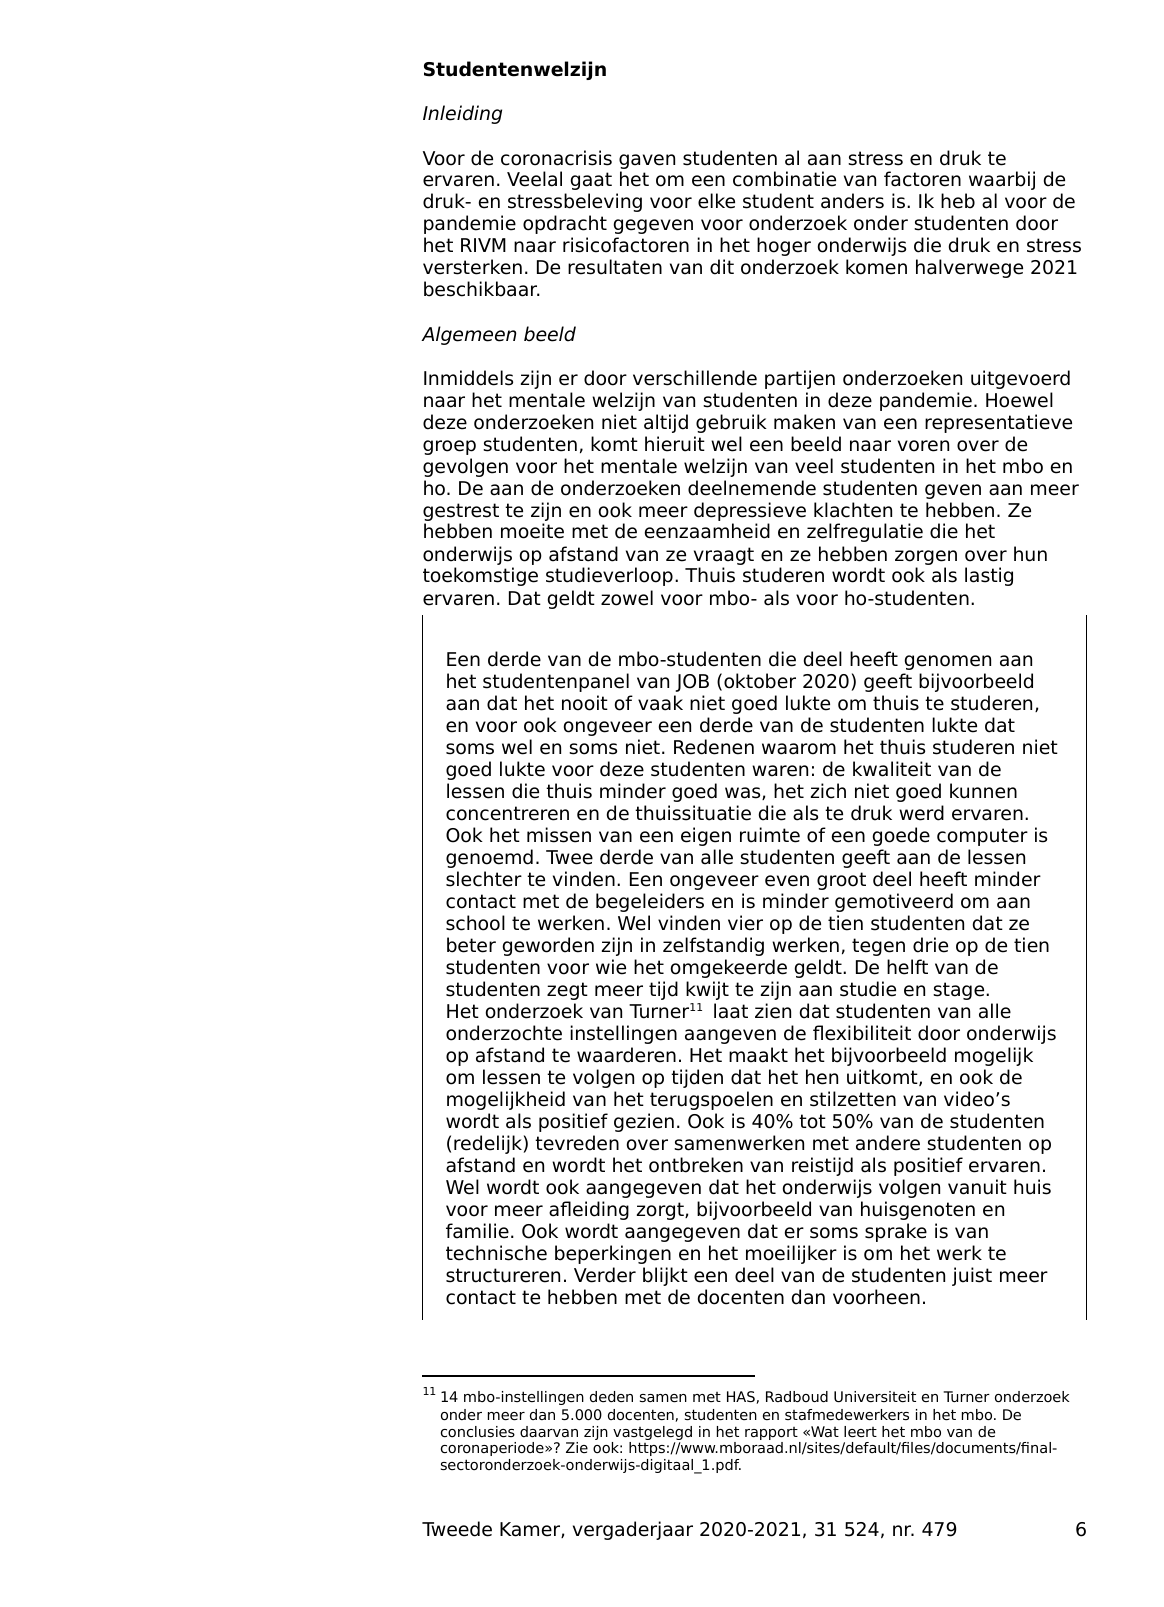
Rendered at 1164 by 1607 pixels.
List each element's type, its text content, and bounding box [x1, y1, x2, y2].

subtitle Inleiding [422, 103, 1087, 125]
subtitle Algemeen beeld [422, 323, 1087, 345]
table_header Een derde van de mbo-studenten die deel heeft genomen aan het studentenpanel van JOB (oktober 2020) geeft bijvoorbeeld aan dat het nooit of vaak niet goed lukte om thuis te studeren, en voor ook ongeveer een derde van de studenten lukte dat soms wel en soms niet. Redenen waarom het thuis studeren niet goed lukte voor deze studenten waren: de kwaliteit van de lessen die thuis minder goed was, het zich niet goed kunnen concentreren en de thuissituatie die als te druk werd ervaren. Ook het missen van een eigen ruimte of een goede computer is genoemd. Twee derde van alle studenten geeft aan de lessen slechter te vinden. Een ongeveer even groot deel heeft minder contact met de begeleiders en is minder gemotiveerd om aan school te werken. Wel vinden vier op de tien studenten dat ze beter geworden zijn in zelfstandig werken, tegen drie op de tien studenten voor wie het omgekeerde geldt. De helft van de studenten zegt meer tijd kwijt te zijn aan studie en stage. Het onderzoek van Turner laat zien dat studenten van alle onderzochte instellingen aangeven de flexibiliteit door onderwijs op afstand te waarderen. Het maakt het bijvoorbeeld mogelijk om lessen te volgen op tijden dat het hen uitkomt, en ook de mogelijkheid van het terugspoelen en stilzetten van video’s wordt als positief gezien. Ook is 40% tot 50% van de studenten (redelijk) tevreden over samenwerken met andere studenten op afstand en wordt het ontbreken van reistijd als positief ervaren. Wel wordt ook aangegeven dat het onderwijs volgen vanuit huis voor meer afleiding zorgt, bijvoorbeeld van huisgenoten en familie. Ook wordt aangegeven dat er soms sprake is van technische beperkingen en het moeilijker is om het werk te structureren. Verder blijkt een deel van de studenten juist meer contact te hebben met de docenten dan voorheen. [423, 615, 1086, 1320]
text Voor de coronacrisis gaven studenten al aan stress en druk te ervaren. Veelal gaat het om een combinatie van factoren waarbij de druk- en stressbeleving voor elke student anders is. Ik heb al voor de pandemie opdracht gegeven voor onderzoek onder studenten door het RIVM naar risicofactoren in het hoger onderwijs die druk en stress versterken. De resultaten van dit onderzoek komen halverwege 2021 beschikbaar. [422, 147, 1087, 301]
text Inmiddels zijn er door verschillende partijen onderzoeken uitgevoerd naar het mentale welzijn van studenten in deze pandemie. Hoewel deze onderzoeken niet altijd gebruik maken van een representatieve groep studenten, komt hieruit wel een beeld naar voren over de gevolgen voor het mentale welzijn van veel studenten in het mbo en ho. De aan de onderzoeken deelnemende studenten geven aan meer gestrest te zijn en ook meer depressieve klachten te hebben. Ze hebben moeite met de eenzaamheid en zelfregulatie die het onderwijs op afstand van ze vraagt en ze hebben zorgen over hun toekomstige studieverloop. Thuis studeren wordt ook als lastig ervaren. Dat geldt zowel voor mbo- als voor ho-studenten. [422, 368, 1087, 609]
subtitle Studentenwelzijn [422, 59, 1087, 81]
